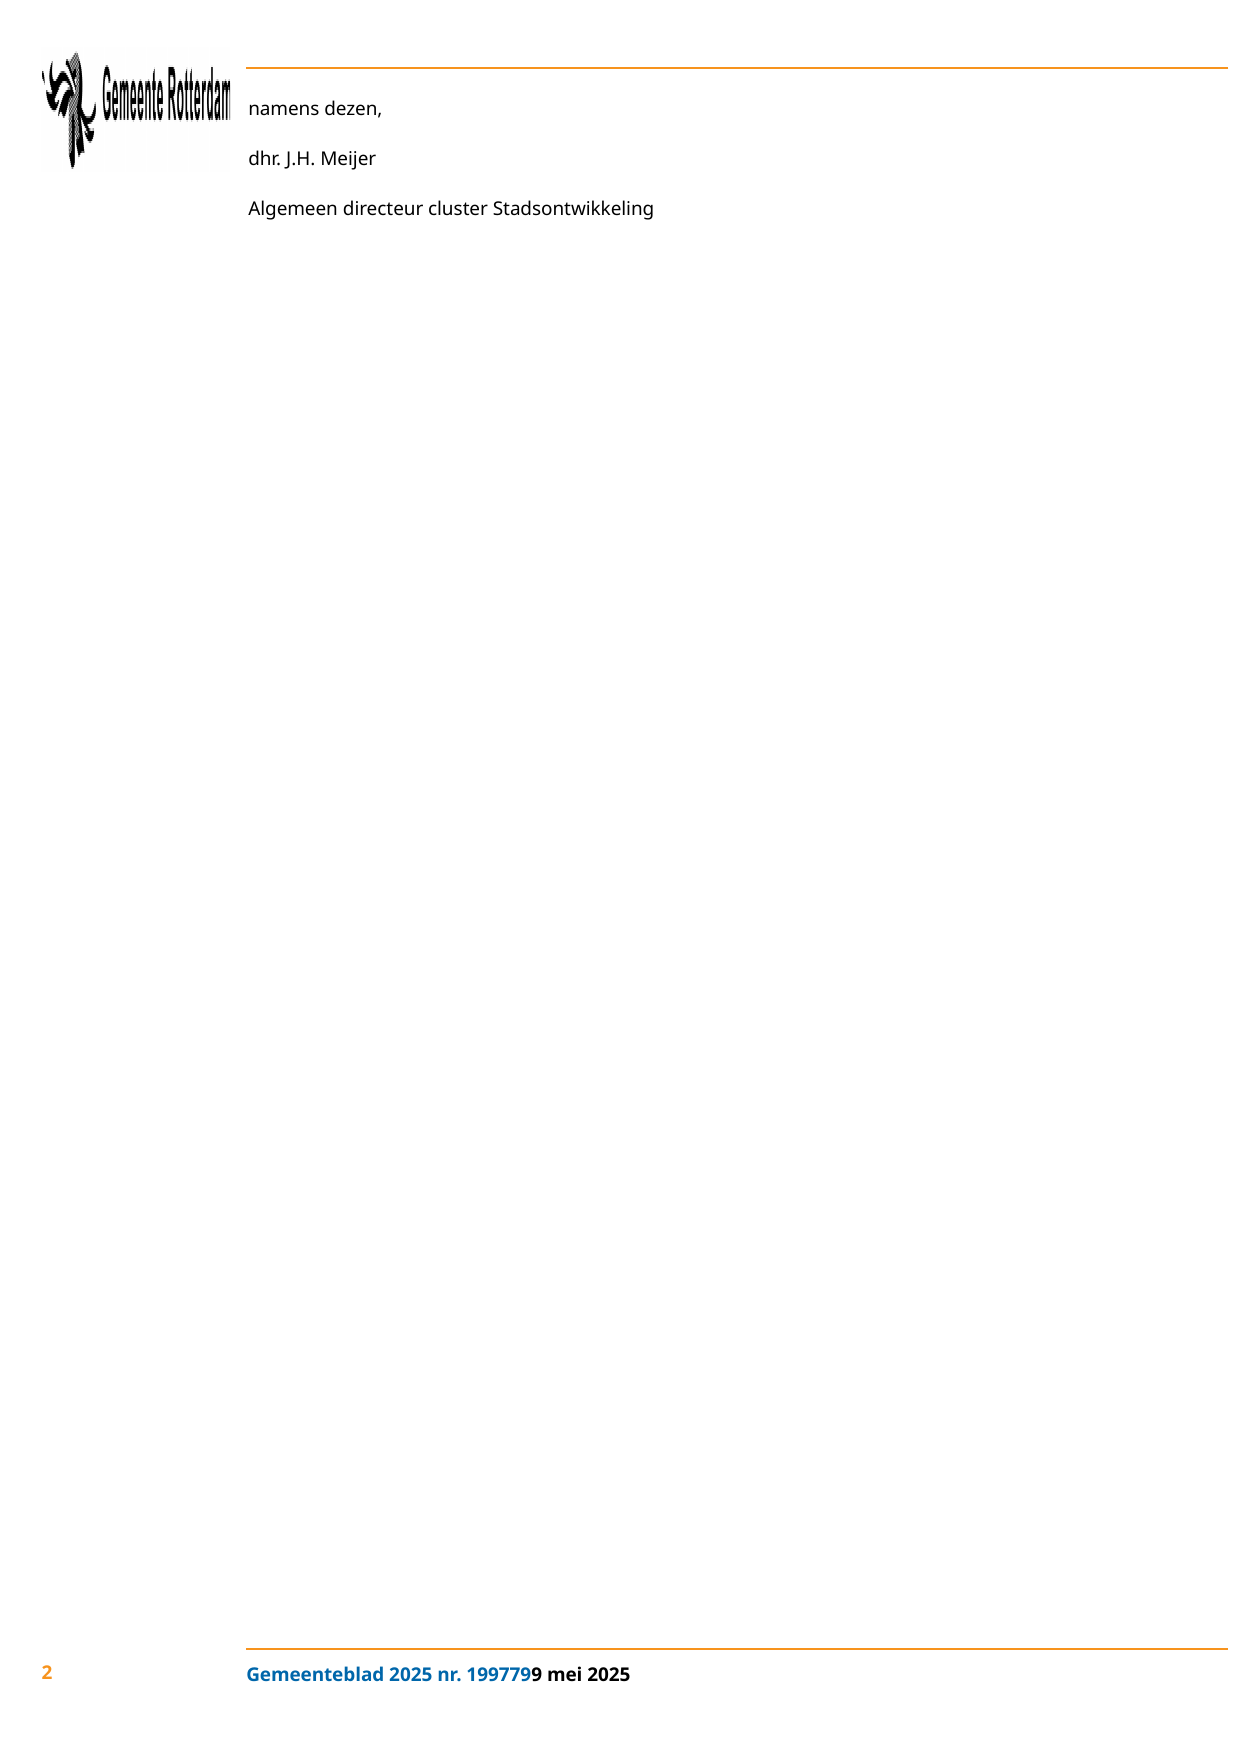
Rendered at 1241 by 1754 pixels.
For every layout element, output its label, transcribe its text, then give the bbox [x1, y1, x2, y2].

text namens dezen, [248, 95, 1152, 121]
picture [41, 47, 231, 172]
text Algemeen directeur cluster Stadsontwikkeling [248, 196, 1152, 221]
text dhr. J.H. Meijer [248, 145, 1152, 171]
